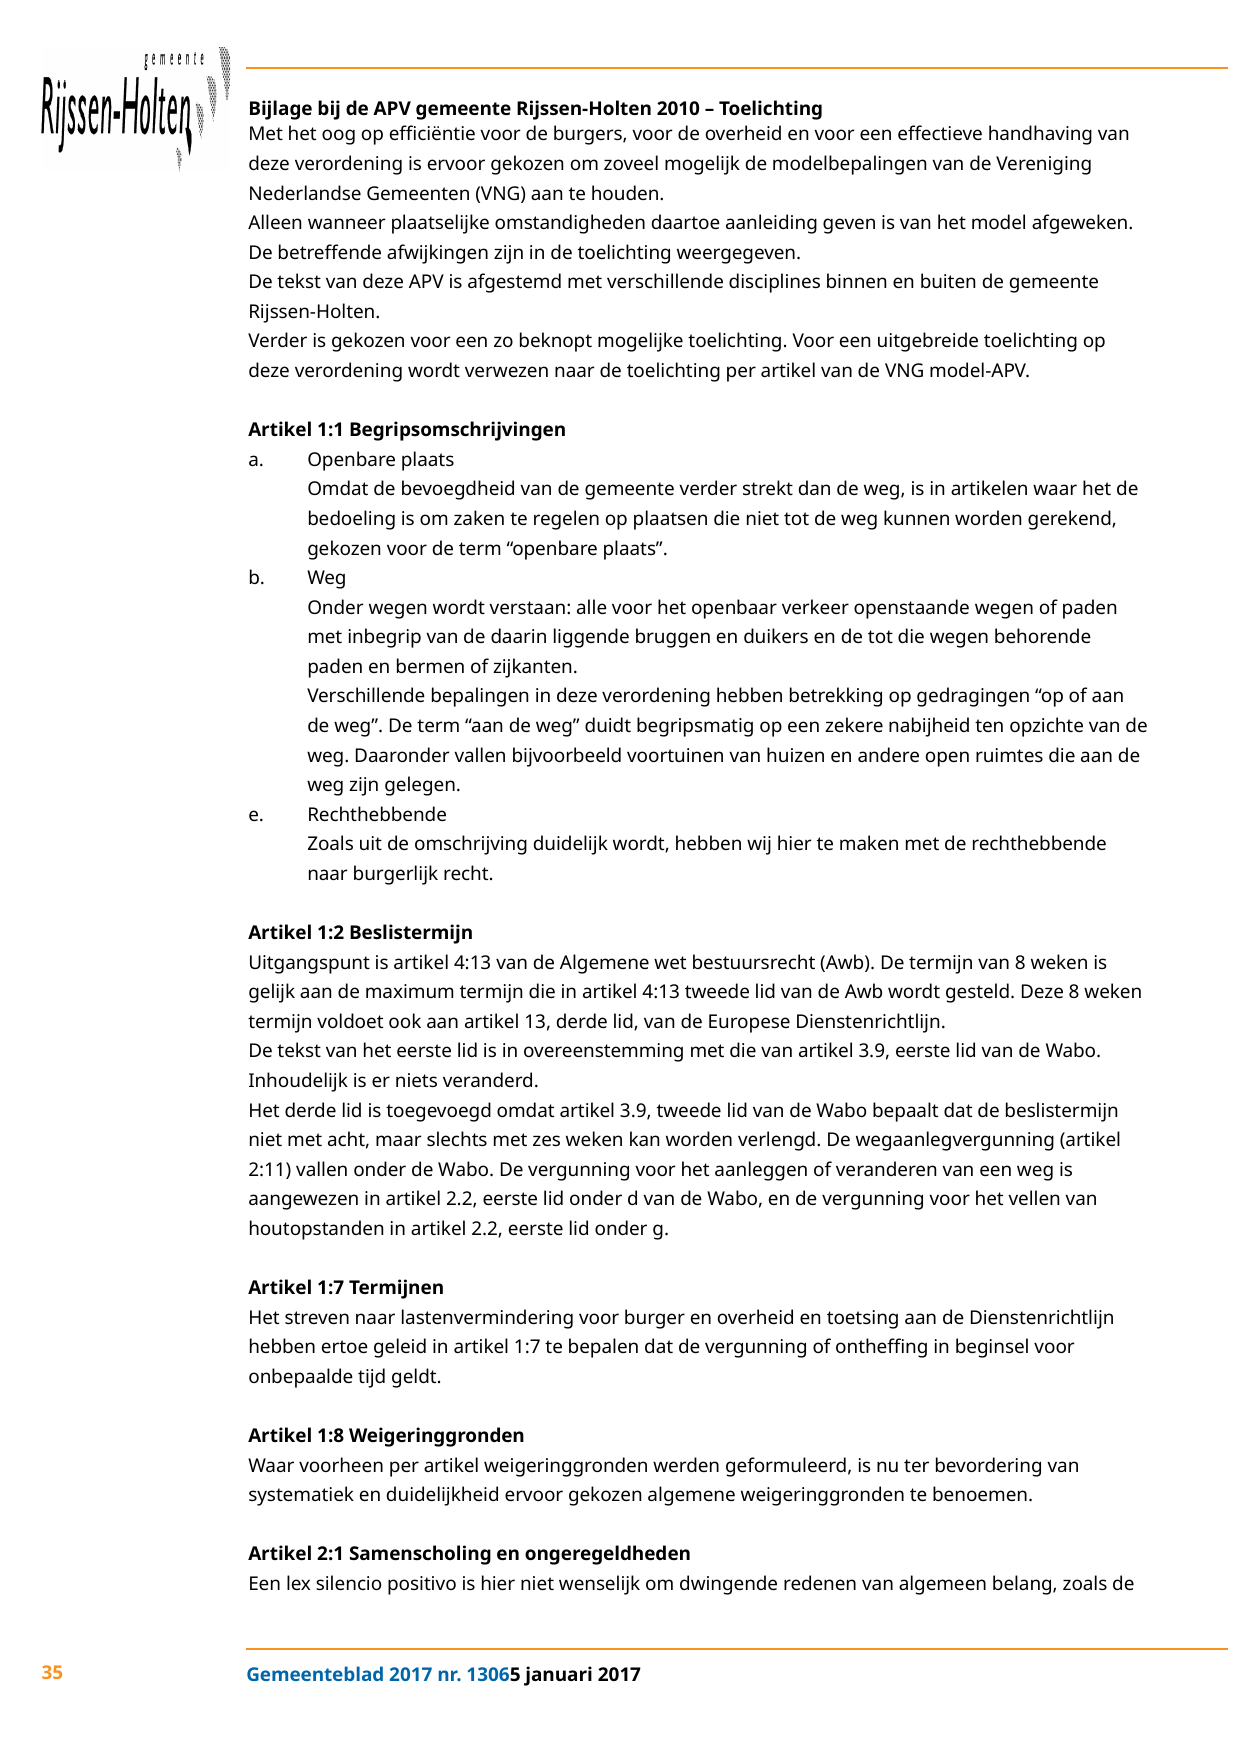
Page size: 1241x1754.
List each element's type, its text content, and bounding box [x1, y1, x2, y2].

text Het streven naar lastenvermindering voor burger en overheid en toetsing aan de Dienstenrichtlijn hebben ertoe geleid in artikel 1:7 te bepalen dat de vergunning of ontheffing in beginsel voor onbepaalde tijd geldt. [248, 1304, 1152, 1389]
picture [41, 47, 231, 172]
list Onder wegen wordt verstaan: alle voor het openbaar verkeer openstaande wegen of paden met inbegrip van de daarin liggende bruggen en duikers en de tot die wegen behorende paden en bermen of zijkanten. [248, 594, 1152, 679]
list Rechthebbende [248, 801, 1152, 827]
text Waar voorheen per artikel weigeringgronden werden geformuleerd, is nu ter bevordering van systematiek en duidelijkheid ervoor gekozen algemene weigeringgronden te benoemen. [248, 1452, 1152, 1507]
list Zoals uit de omschrijving duidelijk wordt, hebben wij hier te maken met de rechthebbende naar burgerlijk recht. [248, 831, 1152, 886]
text Het derde lid is toegevoegd omdat artikel 3.9, tweede lid van de Wabo bepaalt dat de beslistermijn niet met acht, maar slechts met zes weken kan worden verlengd. De wegaanlegvergunning (artikel 2:11) vallen onder de Wabo. De vergunning voor het aanleggen of veranderen van een weg is aangewezen in artikel 2.2, eerste lid onder d van de Wabo, en de vergunning voor het vellen van houtopstanden in artikel 2.2, eerste lid onder g. [248, 1097, 1152, 1241]
text Artikel 1:8 Weigeringgronden [248, 1422, 1152, 1448]
text Met het oog op efficiëntie voor de burgers, voor de overheid en voor een effectieve handhaving van deze verordening is ervoor gekozen om zoveel mogelijk de modelbepalingen van de Vereniging Nederlandse Gemeenten (VNG) aan te houden. [248, 121, 1152, 206]
list Openbare plaats [248, 446, 1152, 472]
list Weg [248, 564, 1152, 590]
text Artikel 1:2 Beslistermijn [248, 919, 1152, 945]
text Verder is gekozen voor een zo beknopt mogelijke toelichting. Voor een uitgebreide toelichting op deze verordening wordt verwezen naar de toelichting per artikel van de VNG model-APV. [248, 328, 1152, 383]
text Alleen wanneer plaatselijke omstandigheden daartoe aanleiding geven is van het model afgeweken. De betreffende afwijkingen zijn in de toelichting weergegeven. [248, 209, 1152, 265]
text Uitgangspunt is artikel 4:13 van de Algemene wet bestuursrecht (Awb). De termijn van 8 weken is gelijk aan de maximum termijn die in artikel 4:13 tweede lid van de Awb wordt gesteld. Deze 8 weken termijn voldoet ook aan artikel 13, derde lid, van de Europese Dienstenrichtlijn. [248, 949, 1152, 1034]
text Een lex silencio positivo is hier niet wenselijk om dwingende redenen van algemeen belang, zoals de [248, 1570, 1152, 1596]
text Artikel 1:7 Termijnen [248, 1274, 1152, 1300]
list Verschillende bepalingen in deze verordening hebben betrekking op gedragingen “op of aan de weg”. De term “aan de weg” duidt begripsmatig op een zekere nabijheid ten opzichte van de weg. Daaronder vallen bijvoorbeeld voortuinen van huizen en andere open ruimtes die aan de weg zijn gelegen. [248, 683, 1152, 797]
text Artikel 2:1 Samenscholing en ongeregeldheden [248, 1541, 1152, 1566]
text Artikel 1:1 Begripsomschrijvingen [248, 416, 1152, 442]
text De tekst van deze APV is afgestemd met verschillende disciplines binnen en buiten de gemeente Rijssen-Holten. [248, 268, 1152, 324]
text De tekst van het eerste lid is in overeenstemming met die van artikel 3.9, eerste lid van de Wabo. Inhoudelijk is er niets veranderd. [248, 1038, 1152, 1093]
list Omdat de bevoegdheid van de gemeente verder strekt dan de weg, is in artikelen waar het de bedoeling is om zaken te regelen op plaatsen die niet tot de weg kunnen worden gerekend, gekozen voor de term “openbare plaats”. [248, 476, 1152, 561]
text Bijlage bij de APV gemeente Rijssen-Holten 2010 – Toelichting [248, 95, 1152, 121]
